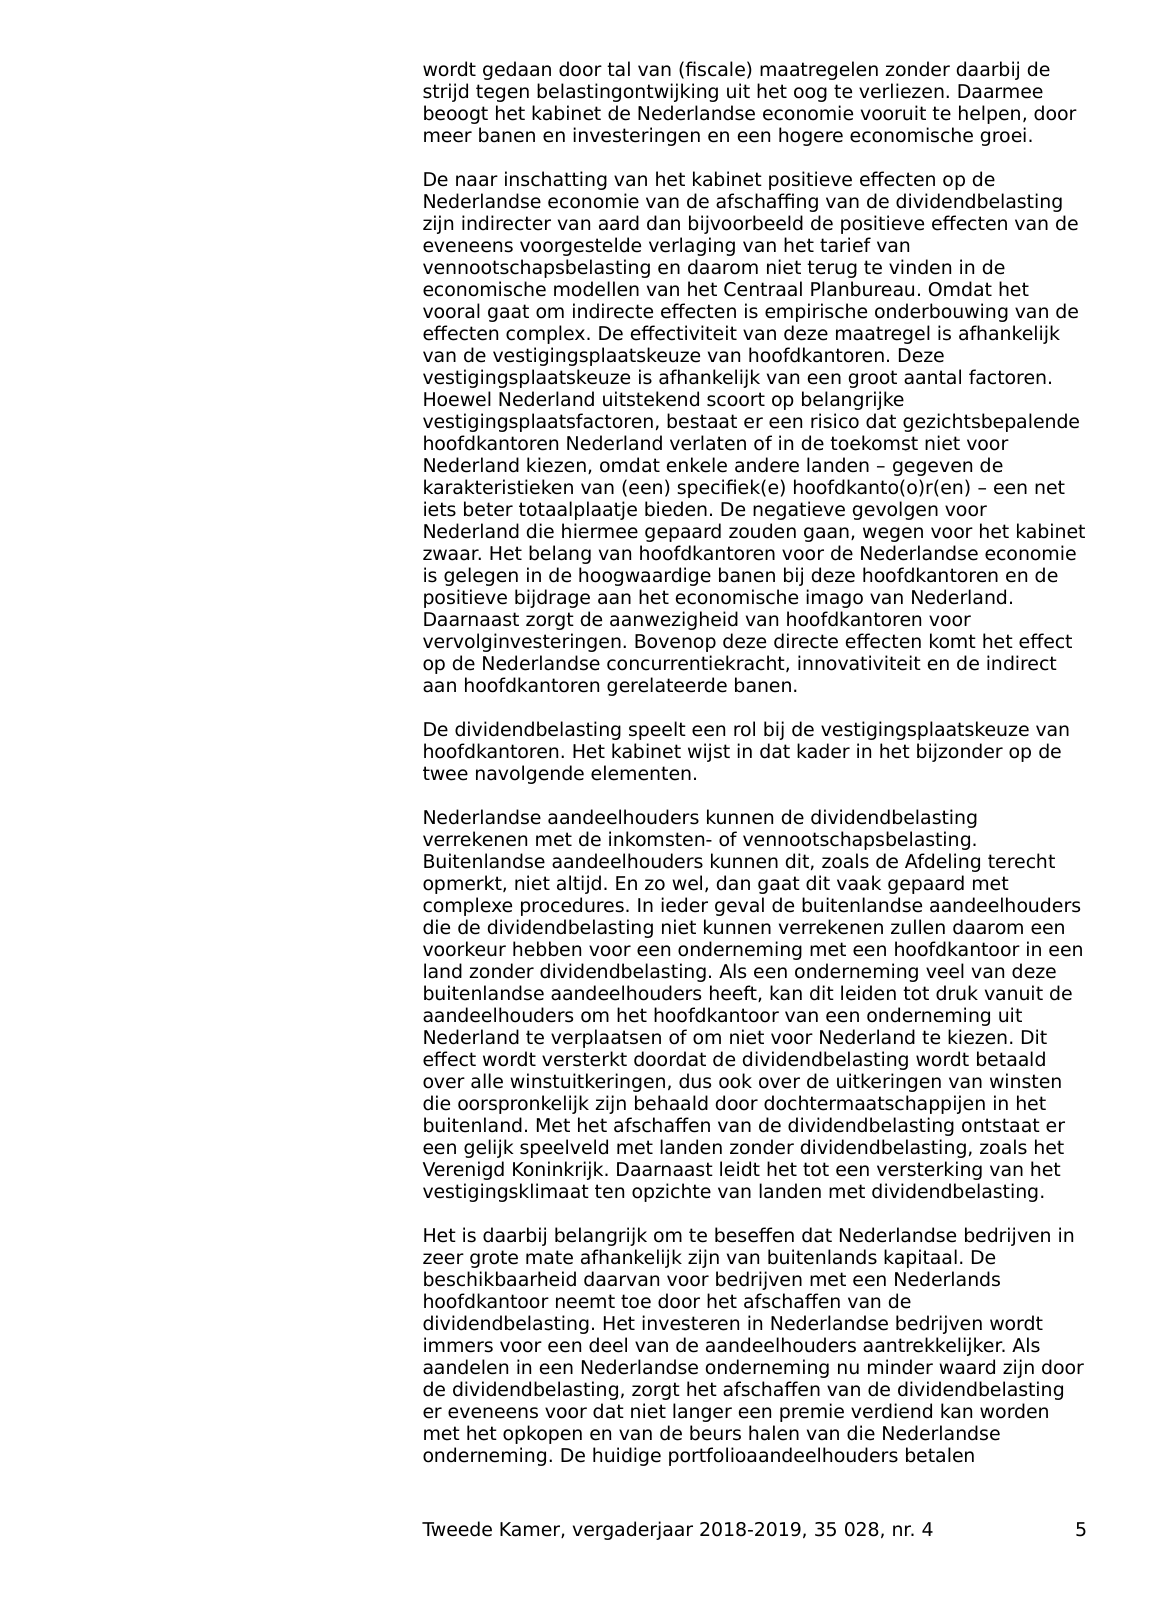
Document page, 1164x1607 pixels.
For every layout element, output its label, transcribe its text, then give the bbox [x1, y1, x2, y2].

text De naar inschatting van het kabinet positieve effecten op de Nederlandse economie van de afschaffing van de dividendbelasting zijn indirecter van aard dan bijvoorbeeld de positieve effecten van de eveneens voorgestelde verlaging van het tarief van vennootschapsbelasting en daarom niet terug te vinden in de economische modellen van het Centraal Planbureau. Omdat het vooral gaat om indirecte effecten is empirische onderbouwing van de effecten complex. De effectiviteit van deze maatregel is afhankelijk van de vestigingsplaatskeuze van hoofdkantoren. Deze vestigingsplaatskeuze is afhankelijk van een groot aantal factoren. Hoewel Nederland uitstekend scoort op belangrijke vestigingsplaatsfactoren, bestaat er een risico dat gezichtsbepalende hoofdkantoren Nederland verlaten of in de toekomst niet voor Nederland kiezen, omdat enkele andere landen – gegeven de karakteristieken van (een) specifiek(e) hoofdkanto(o)r(en) – een net iets beter totaalplaatje bieden. De negatieve gevolgen voor Nederland die hiermee gepaard zouden gaan, wegen voor het kabinet zwaar. Het belang van hoofdkantoren voor de Nederlandse economie is gelegen in de hoogwaardige banen bij deze hoofdkantoren en de positieve bijdrage aan het economische imago van Nederland. Daarnaast zorgt de aanwezigheid van hoofdkantoren voor vervolginvesteringen. Bovenop deze directe effecten komt het effect op de Nederlandse concurrentiekracht, innovativiteit en de indirect aan hoofdkantoren gerelateerde banen. [422, 169, 1087, 697]
text De dividendbelasting speelt een rol bij de vestigingsplaatskeuze van hoofdkantoren. Het kabinet wijst in dat kader in het bijzonder op de twee navolgende elementen. [422, 719, 1087, 785]
text Nederlandse aandeelhouders kunnen de dividendbelasting verrekenen met de inkomsten- of vennootschapsbelasting. Buitenlandse aandeelhouders kunnen dit, zoals de Afdeling terecht opmerkt, niet altijd. En zo wel, dan gaat dit vaak gepaard met complexe procedures. In ieder geval de buitenlandse aandeelhouders die de dividendbelasting niet kunnen verrekenen zullen daarom een voorkeur hebben voor een onderneming met een hoofdkantoor in een land zonder dividendbelasting. Als een onderneming veel van deze buitenlandse aandeelhouders heeft, kan dit leiden tot druk vanuit de aandeelhouders om het hoofdkantoor van een onderneming uit Nederland te verplaatsen of om niet voor Nederland te kiezen. Dit effect wordt versterkt doordat de dividendbelasting wordt betaald over alle winstuitkeringen, dus ook over de uitkeringen van winsten die oorspronkelijk zijn behaald door dochtermaatschappijen in het buitenland. Met het afschaffen van de dividendbelasting ontstaat er een gelijk speelveld met landen zonder dividendbelasting, zoals het Verenigd Koninkrijk. Daarnaast leidt het tot een versterking van het vestigingsklimaat ten opzichte van landen met dividendbelasting. [422, 807, 1087, 1203]
text Het is daarbij belangrijk om te beseffen dat Nederlandse bedrijven in zeer grote mate afhankelijk zijn van buitenlands kapitaal. De beschikbaarheid daarvan voor bedrijven met een Nederlands hoofdkantoor neemt toe door het afschaffen van de dividendbelasting. Het investeren in Nederlandse bedrijven wordt immers voor een deel van de aandeelhouders aantrekkelijker. Als aandelen in een Nederlandse onderneming nu minder waard zijn door de dividendbelasting, zorgt het afschaffen van de dividendbelasting er eveneens voor dat niet langer een premie verdiend kan worden met het opkopen en van de beurs halen van die Nederlandse onderneming. De huidige portfolioaandeelhouders betalen [422, 1225, 1087, 1467]
text wordt gedaan door tal van (fiscale) maatregelen zonder daarbij de strijd tegen belastingontwijking uit het oog te verliezen. Daarmee beoogt het kabinet de Nederlandse economie vooruit te helpen, door meer banen en investeringen en een hogere economische groei. [422, 59, 1087, 147]
